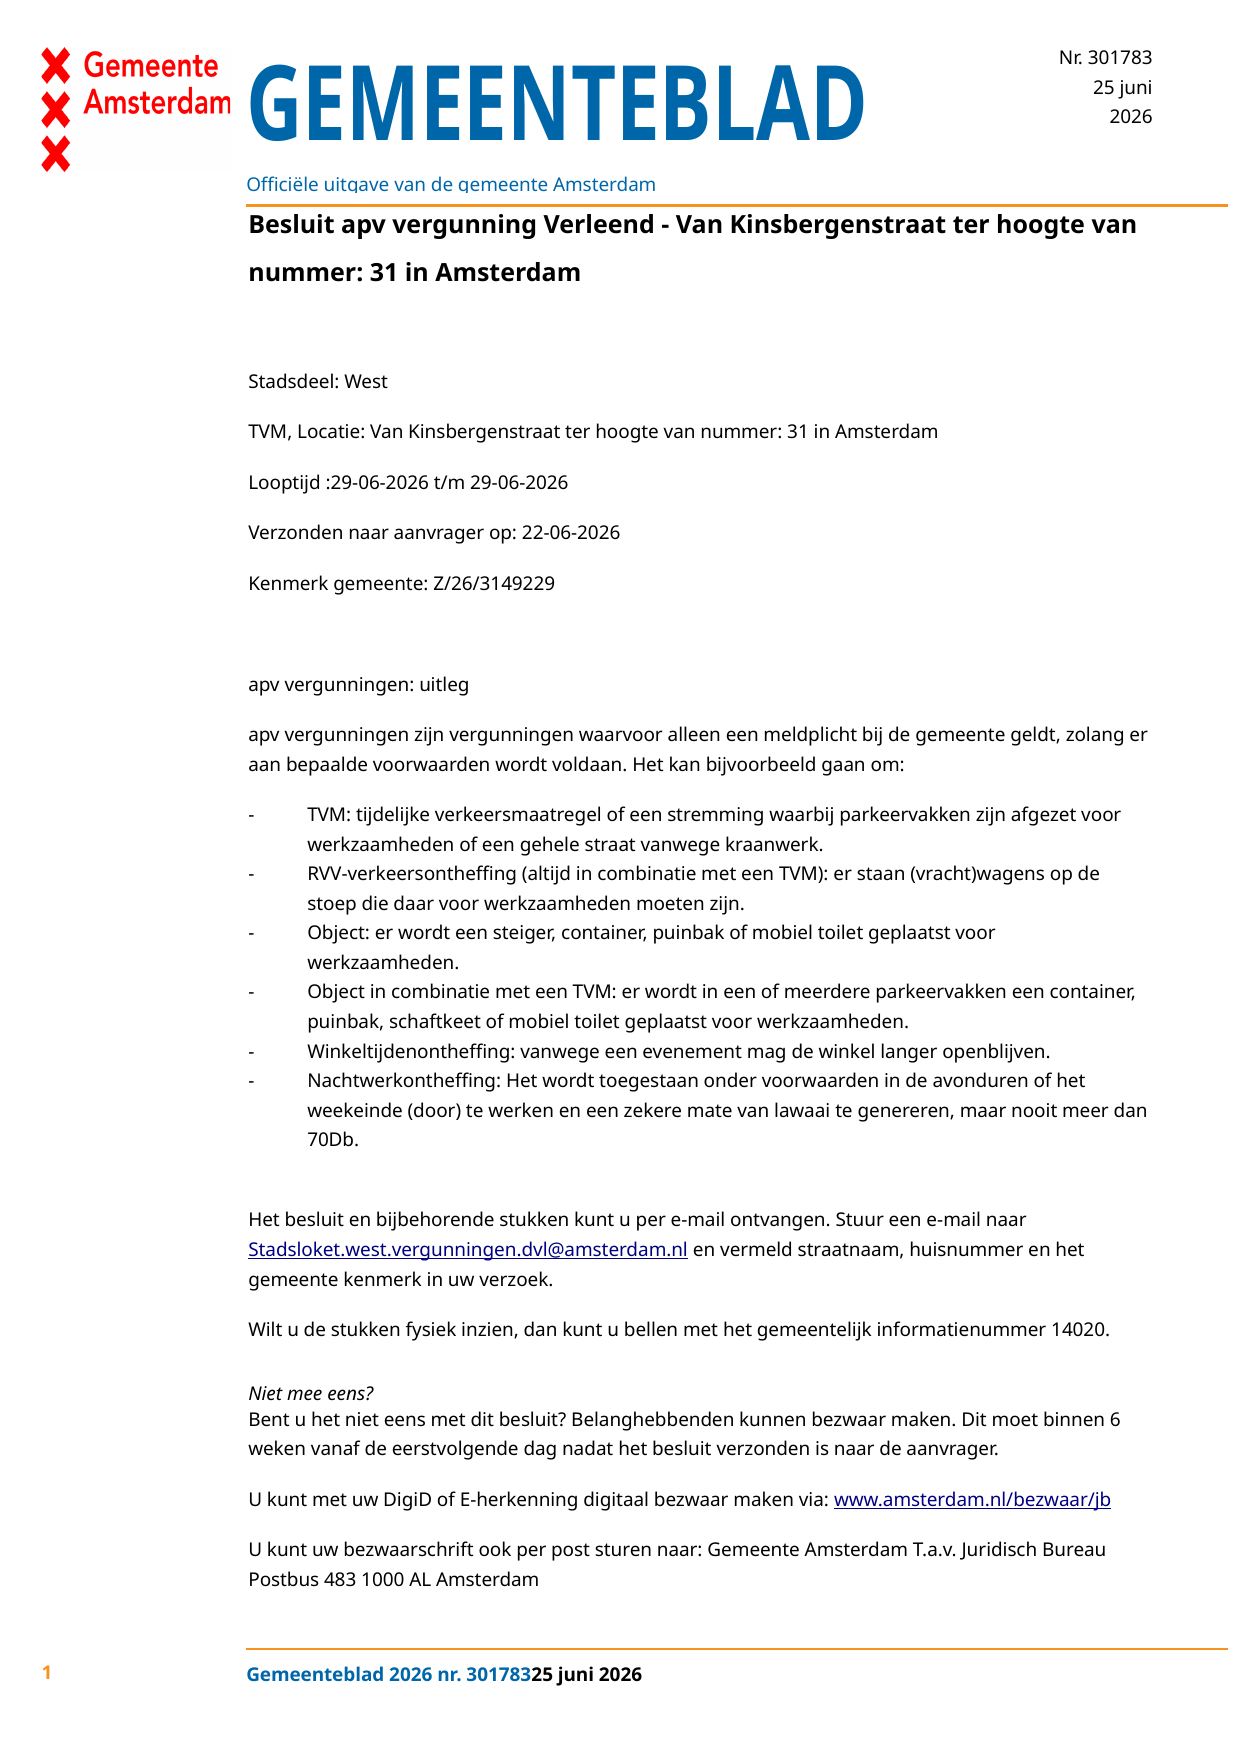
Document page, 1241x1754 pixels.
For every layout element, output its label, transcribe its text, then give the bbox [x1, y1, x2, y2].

list Winkeltijdenontheffing: vanwege een evenement mag de winkel langer openblijven. [248, 1038, 1152, 1064]
list RVV-verkeersontheffing (altijd in combinatie met een TVM): er staan (vracht)wagens op de stoep die daar voor werkzaamheden moeten zijn. [248, 860, 1152, 916]
picture [41, 47, 231, 172]
list Object in combinatie met een TVM: er wordt in een of meerdere parkeervakken een container, puinbak, schaftkeet of mobiel toilet geplaatst voor werkzaamheden. [248, 979, 1152, 1034]
list TVM: tijdelijke verkeersmaatregel of een stremming waarbij parkeervakken zijn afgezet voor werkzaamheden of een gehele straat vanwege kraanwerk. [248, 801, 1152, 857]
text Wilt u de stukken fysiek inzien, dan kunt u bellen met het gemeentelijk informatienummer 14020. [248, 1316, 1152, 1342]
text Het besluit en bijbehorende stukken kunt u per e-mail ontvangen. Stuur een e-mail naar Stadsloket.west.vergunningen.dvl@amsterdam.nl en vermeld straatnaam, huisnummer en het gemeente kenmerk in uw verzoek. [248, 1207, 1152, 1292]
text U kunt met uw DigiD of E-herkenning digitaal bezwaar maken via: www.amsterdam.nl/bezwaar/jb [248, 1486, 1152, 1512]
text apv vergunningen zijn vergunningen waarvoor alleen een meldplicht bij de gemeente geldt, zolang er aan bepaalde voorwaarden wordt voldaan. Het kan bijvoorbeeld gaan om: [248, 721, 1152, 777]
text Niet mee eens? [248, 1380, 1152, 1406]
text Verzonden naar aanvrager op: 22-06-2026 [248, 519, 1152, 545]
list Nachtwerkontheffing: Het wordt toegestaan onder voorwaarden in de avonduren of het weekeinde (door) te werken en een zekere mate van lawaai te genereren, maar nooit meer dan 70Db. [248, 1067, 1152, 1152]
text Kenmerk gemeente: Z/26/3149229 [248, 570, 1152, 596]
text Besluit apv vergunning Verleend - Van Kinsbergenstraat ter hoogte van nummer: 31 in Amsterdam [248, 207, 1152, 288]
text U kunt uw bezwaarschrift ook per post sturen naar: Gemeente Amsterdam T.a.v. Juridisch Bureau Postbus 483 1000 AL Amsterdam [248, 1536, 1152, 1592]
text apv vergunningen: uitleg [248, 671, 1152, 697]
list Object: er wordt een steiger, container, puinbak of mobiel toilet geplaatst voor werkzaamheden. [248, 919, 1152, 975]
text TVM, Locatie: Van Kinsbergenstraat ter hoogte van nummer: 31 in Amsterdam [248, 419, 1152, 444]
text Stadsdeel: West [248, 368, 1152, 394]
text Looptijd :29-06-2026 t/m 29-06-2026 [248, 469, 1152, 495]
text Bent u het niet eens met dit besluit? Belanghebbenden kunnen bezwaar maken. Dit moet binnen 6 weken vanaf de eerstvolgende dag nadat het besluit verzonden is naar de aanvrager. [248, 1406, 1152, 1461]
